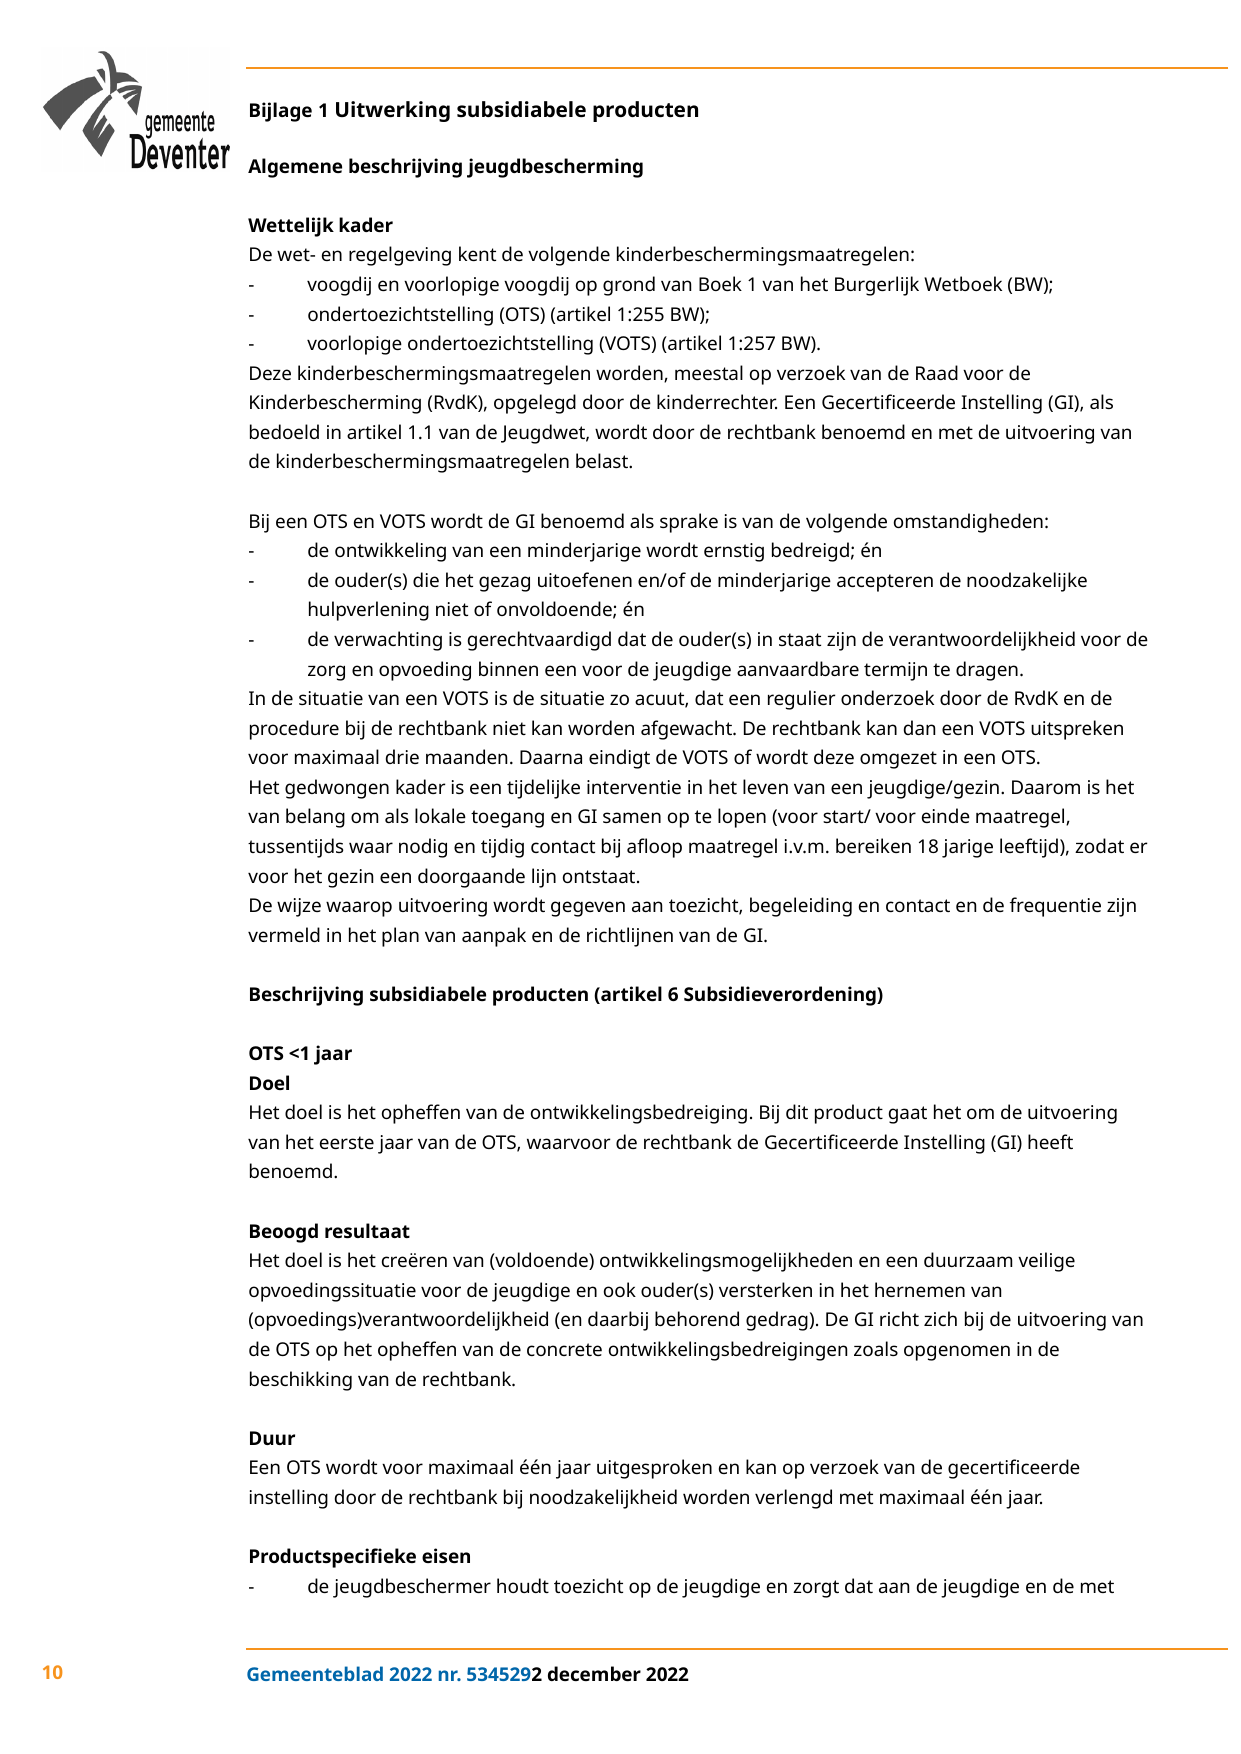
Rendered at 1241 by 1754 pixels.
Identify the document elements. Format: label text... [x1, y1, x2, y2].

text Het doel is het opheffen van de ontwikkelingsbedreiging. Bij dit product gaat het om de uitvoering van het eerste jaar van de OTS, waarvoor de rechtbank de Gecertificeerde Instelling (GI) heeft benoemd. [248, 1099, 1152, 1184]
picture [41, 47, 231, 172]
text Doel [248, 1070, 1152, 1096]
text Algemene beschrijving jeugdbescherming [248, 153, 1152, 179]
list de jeugdbeschermer houdt toezicht op de jeugdige en zorgt dat aan de jeugdige en de met [248, 1573, 1152, 1599]
list ondertoezichtstelling (OTS) (artikel 1:255 BW); [248, 301, 1152, 327]
list de ontwikkeling van een minderjarige wordt ernstig bedreigd; én [248, 537, 1152, 563]
list de ouder(s) die het gezag uitoefenen en/of de minderjarige accepteren de noodzakelijke hulpverlening niet of onvoldoende; én [248, 567, 1152, 622]
list voorlopige ondertoezichtstelling (VOTS) (artikel 1:257 BW). [248, 330, 1152, 356]
text In de situatie van een VOTS is de situatie zo acuut, dat een regulier onderzoek door de RvdK en de procedure bij de rechtbank niet kan worden afgewacht. De rechtbank kan dan een VOTS uitspreken voor maximaal drie maanden. Daarna eindigt de VOTS of wordt deze omgezet in een OTS. [248, 685, 1152, 770]
list de verwachting is gerechtvaardigd dat de ouder(s) in staat zijn de verantwoordelijkheid voor de zorg en opvoeding binnen een voor de jeugdige aanvaardbare termijn te dragen. [248, 626, 1152, 682]
text Bijlage 1 Uitwerking subsidiabele producten [248, 95, 1152, 123]
text Productspecifieke eisen [248, 1543, 1152, 1569]
text De wijze waarop uitvoering wordt gegeven aan toezicht, begeleiding en contact en de frequentie zijn vermeld in het plan van aanpak en de richtlijnen van de GI. [248, 892, 1152, 948]
text OTS <1 jaar [248, 1040, 1152, 1066]
text Beoogd resultaat [248, 1218, 1152, 1244]
list voogdij en voorlopige voogdij op grond van Boek 1 van het Burgerlijk Wetboek (BW); [248, 271, 1152, 297]
text Het doel is het creëren van (voldoende) ontwikkelingsmogelijkheden en een duurzaam veilige opvoedingssituatie voor de jeugdige en ook ouder(s) versterken in het hernemen van (opvoedings)verantwoordelijkheid (en daarbij behorend gedrag). De GI richt zich bij de uitvoering van de OTS op het opheffen van de concrete ontwikkelingsbedreigingen zoals opgenomen in de beschikking van de rechtbank. [248, 1247, 1152, 1392]
text Wettelijk kader [248, 212, 1152, 238]
text Duur [248, 1425, 1152, 1451]
text Deze kinderbeschermingsmaatregelen worden, meestal op verzoek van de Raad voor de Kinderbescherming (RvdK), opgelegd door de kinderrechter. Een Gecertificeerde Instelling (GI), als bedoeld in artikel 1.1 van de Jeugdwet, wordt door de rechtbank benoemd en met de uitvoering van de kinderbeschermingsmaatregelen belast. [248, 360, 1152, 474]
text Bij een OTS en VOTS wordt de GI benoemd als sprake is van de volgende omstandigheden: [248, 508, 1152, 534]
text Het gedwongen kader is een tijdelijke interventie in het leven van een jeugdige/gezin. Daarom is het van belang om als lokale toegang en GI samen op te lopen (voor start/ voor einde maatregel, tussentijds waar nodig en tijdig contact bij afloop maatregel i.v.m. bereiken 18 jarige leeftijd), zodat er voor het gezin een doorgaande lijn ontstaat. [248, 774, 1152, 889]
text Een OTS wordt voor maximaal één jaar uitgesproken en kan op verzoek van de gecertificeerde instelling door de rechtbank bij noodzakelijkheid worden verlengd met maximaal één jaar. [248, 1454, 1152, 1510]
text Beschrijving subsidiabele producten (artikel 6 Subsidieverordening) [248, 981, 1152, 1007]
text De wet- en regelgeving kent de volgende kinderbeschermingsmaatregelen: [248, 242, 1152, 267]
